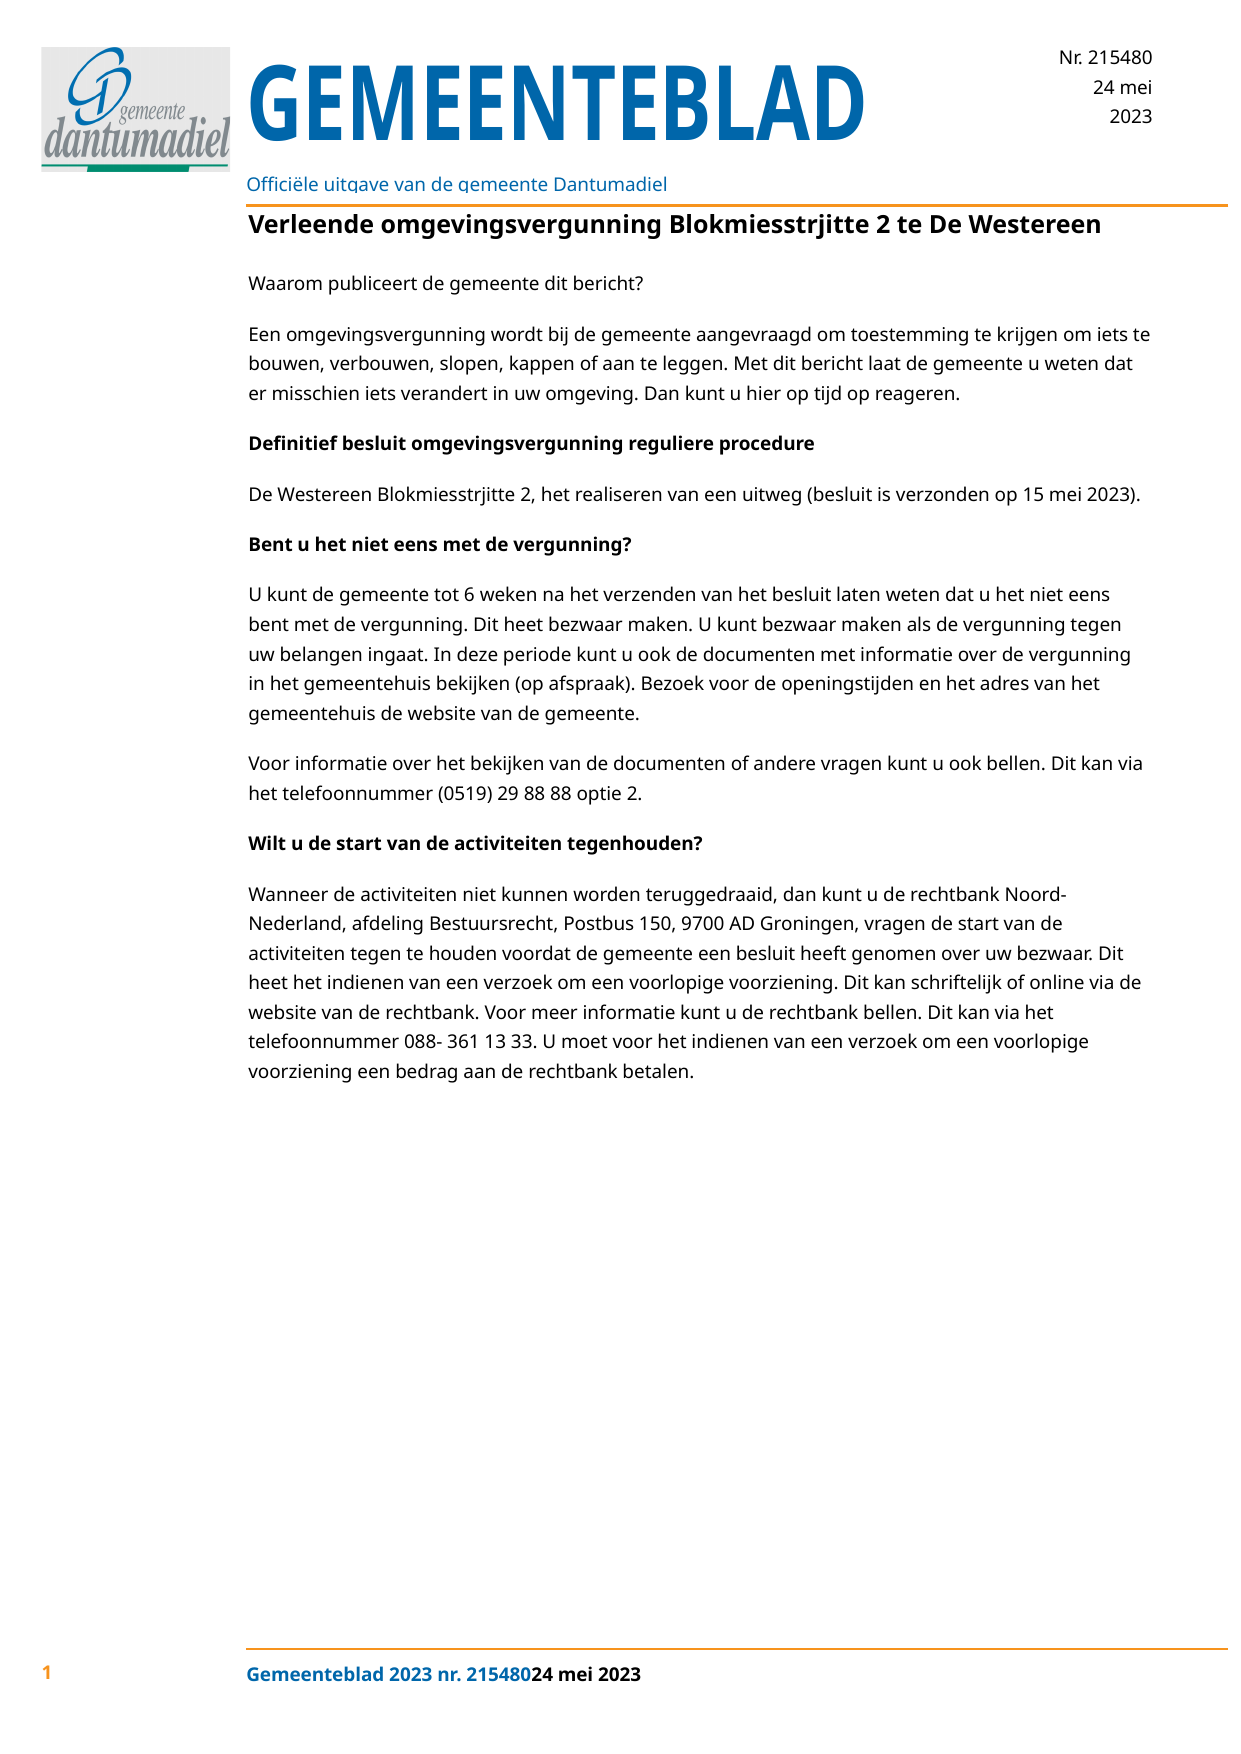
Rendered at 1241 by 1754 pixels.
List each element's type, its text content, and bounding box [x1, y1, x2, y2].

picture [41, 47, 231, 172]
text Een omgevingsvergunning wordt bij de gemeente aangevraagd om toestemming te krijgen om iets te bouwen, verbouwen, slopen, kappen of aan te leggen. Met dit bericht laat de gemeente u weten dat er misschien iets verandert in uw omgeving. Dan kunt u hier op tijd op reageren. [248, 321, 1152, 406]
text Bent u het niet eens met de vergunning? [248, 531, 1152, 557]
text Waarom publiceert de gemeente dit bericht? [248, 270, 1152, 296]
text Voor informatie over het bekijken van de documenten of andere vragen kunt u ook bellen. Dit kan via het telefoonnummer (0519) 29 88 88 optie 2. [248, 750, 1152, 806]
text Wilt u de start van de activiteiten tegenhouden? [248, 830, 1152, 856]
text Verleende omgevingsvergunning Blokmiesstrjitte 2 te De Westereen [248, 207, 1152, 241]
text Definitief besluit omgevingsvergunning reguliere procedure [248, 430, 1152, 456]
text U kunt de gemeente tot 6 weken na het verzenden van het besluit laten weten dat u het niet eens bent met de vergunning. Dit heet bezwaar maken. U kunt bezwaar maken als de vergunning tegen uw belangen ingaat. In deze periode kunt u ook de documenten met informatie over de vergunning in het gemeentehuis bekijken (op afspraak). Bezoek voor de openingstijden en het adres van het gemeentehuis de website van de gemeente. [248, 582, 1152, 726]
text De Westereen Blokmiesstrjitte 2, het realiseren van een uitweg (besluit is verzonden op 15 mei 2023). [248, 481, 1152, 506]
text Wanneer de activiteiten niet kunnen worden teruggedraaid, dan kunt u de rechtbank Noord-Nederland, afdeling Bestuursrecht, Postbus 150, 9700 AD Groningen, vragen de start van de activiteiten tegen te houden voordat de gemeente een besluit heeft genomen over uw bezwaar. Dit heet het indienen van een verzoek om een voorlopige voorziening. Dit kan schriftelijk of online via de website van de rechtbank. Voor meer informatie kunt u de rechtbank bellen. Dit kan via het telefoonnummer 088- 361 13 33. U moet voor het indienen van een verzoek om een voorlopige voorziening een bedrag aan de rechtbank betalen. [248, 881, 1152, 1084]
